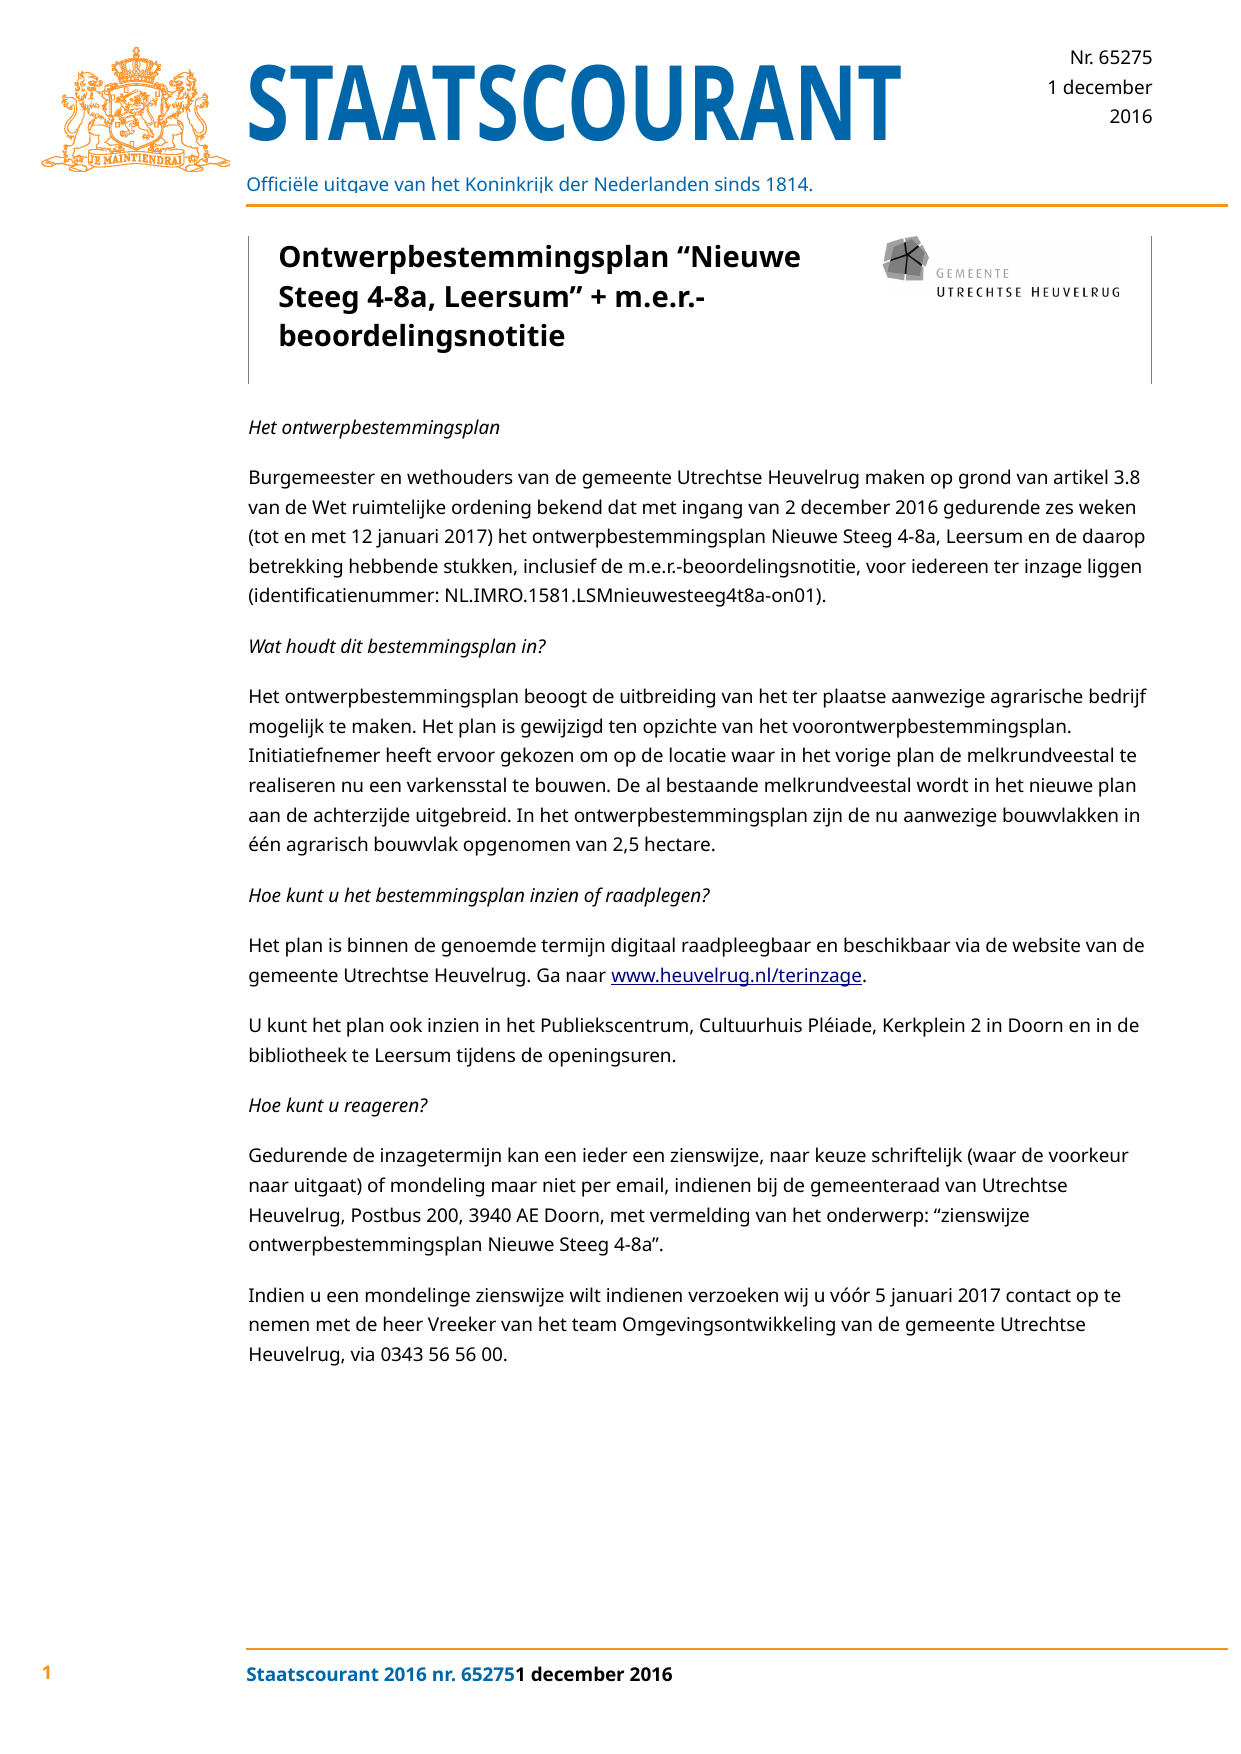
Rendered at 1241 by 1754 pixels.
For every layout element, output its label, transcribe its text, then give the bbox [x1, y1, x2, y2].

text U kunt het plan ook inzien in het Publiekscentrum, Cultuurhuis Pléiade, Kerkplein 2 in Doorn en in de bibliotheek te Leersum tijdens de openingsuren. [248, 1012, 1152, 1068]
table_header [850, 236, 1151, 384]
text Wat houdt dit bestemmingsplan in? [248, 633, 1152, 659]
text Burgemeester en wethouders van de gemeente Utrechtse Heuvelrug maken op grond van artikel 3.8 van de Wet ruimtelijke ordening bekend dat met ingang van 2 december 2016 gedurende zes weken (tot en met 12 januari 2017) het ontwerpbestemmingsplan Nieuwe Steeg 4-8a, Leersum en de daarop betrekking hebbende stukken, inclusief de m.e.r.-beoordelingsnotitie, voor iedereen ter inzage liggen (identificatienummer: NL.IMRO.1581.LSMnieuwesteeg4t8a-on01). [248, 464, 1152, 608]
text Het plan is binnen de genoemde termijn digitaal raadpleegbaar en beschikbaar via de website van de gemeente Utrechtse Heuvelrug. Ga naar www.heuvelrug.nl/terinzage. [248, 932, 1152, 988]
picture [882, 236, 1119, 297]
table_header Ontwerpbestemmingsplan “Nieuwe Steeg 4-8a, Leersum” + m.e.r.-beoordelingsnotitie [249, 236, 850, 384]
text Hoe kunt u reageren? [248, 1092, 1152, 1118]
text Het ontwerpbestemmingsplan [248, 414, 1152, 440]
picture [41, 47, 231, 172]
text Het ontwerpbestemmingsplan beoogt de uitbreiding van het ter plaatse aanwezige agrarische bedrijf mogelijk te maken. Het plan is gewijzigd ten opzichte van het voorontwerpbestemmingsplan. Initiatiefnemer heeft ervoor gekozen om op de locatie waar in het vorige plan de melkrundveestal te realiseren nu een varkensstal te bouwen. De al bestaande melkrundveestal wordt in het nieuwe plan aan de achterzijde uitgebreid. In het ontwerpbestemmingsplan zijn de nu aanwezige bouwvlakken in één agrarisch bouwvlak opgenomen van 2,5 hectare. [248, 683, 1152, 857]
text Gedurende de inzagetermijn kan een ieder een zienswijze, naar keuze schriftelijk (waar de voorkeur naar uitgaat) of mondeling maar niet per email, indienen bij de gemeenteraad van Utrechtse Heuvelrug, Postbus 200, 3940 AE Doorn, met vermelding van het onderwerp: “zienswijze ontwerpbestemmingsplan Nieuwe Steeg 4-8a”. [248, 1143, 1152, 1257]
text Hoe kunt u het bestemmingsplan inzien of raadplegen? [248, 882, 1152, 908]
text Indien u een mondelinge zienswijze wilt indienen verzoeken wij u vóór 5 januari 2017 contact op te nemen met de heer Vreeker van het team Omgevingsontwikkeling van de gemeente Utrechtse Heuvelrug, via 0343 56 56 00. [248, 1282, 1152, 1367]
